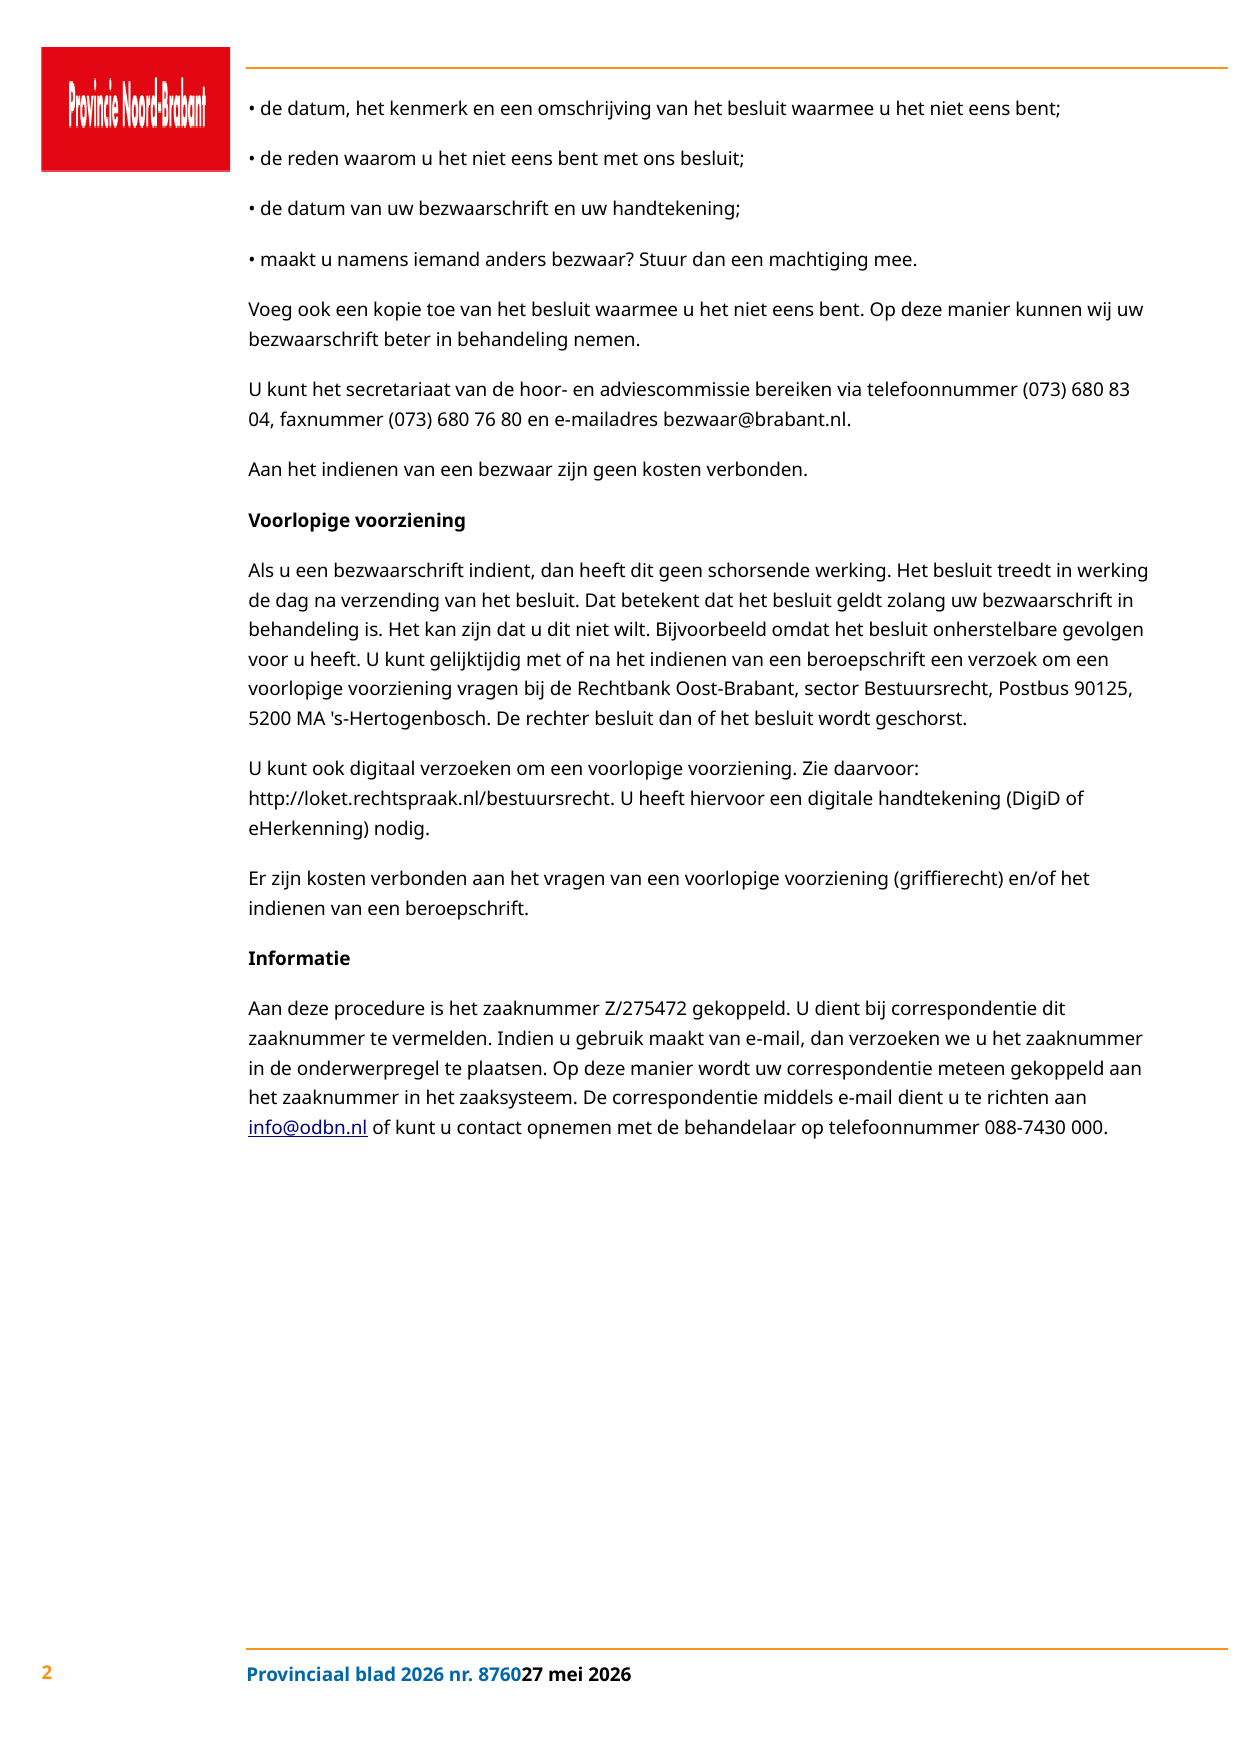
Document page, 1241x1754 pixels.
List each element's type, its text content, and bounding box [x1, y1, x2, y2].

text Aan het indienen van een bezwaar zijn geen kosten verbonden. [248, 456, 1152, 482]
picture [41, 47, 231, 172]
text • de datum, het kenmerk en een omschrijving van het besluit waarmee u het niet eens bent; [248, 95, 1152, 121]
text Aan deze procedure is het zaaknummer Z/275472 gekoppeld. U dient bij correspondentie dit zaaknummer te vermelden. Indien u gebruik maakt van e-mail, dan verzoeken we u het zaaknummer in de onderwerpregel te plaatsen. Op deze manier wordt uw correspondentie meteen gekoppeld aan het zaaknummer in het zaaksysteem. De correspondentie middels e-mail dient u te richten aan info@odbn.nl of kunt u contact opnemen met de behandelaar op telefoonnummer 088-7430 000. [248, 996, 1152, 1140]
text • maakt u namens iemand anders bezwaar? Stuur dan een machtiging mee. [248, 246, 1152, 272]
text Voorlopige voorziening [248, 507, 1152, 533]
text U kunt ook digitaal verzoeken om een voorlopige voorziening. Zie daarvoor: http://loket.rechtspraak.nl/bestuursrecht. U heeft hiervoor een digitale handtekening (DigiD of eHerkenning) nodig. [248, 756, 1152, 841]
text • de datum van uw bezwaarschrift en uw handtekening; [248, 196, 1152, 221]
text Informatie [248, 945, 1152, 971]
text U kunt het secretariaat van de hoor- en adviescommissie bereiken via telefoonnummer (073) 680 83 04, faxnummer (073) 680 76 80 en e-mailadres bezwaar@brabant.nl. [248, 376, 1152, 432]
text • de reden waarom u het niet eens bent met ons besluit; [248, 145, 1152, 171]
text Als u een bezwaarschrift indient, dan heeft dit geen schorsende werking. Het besluit treedt in werking de dag na verzending van het besluit. Dat betekent dat het besluit geldt zolang uw bezwaarschrift in behandeling is. Het kan zijn dat u dit niet wilt. Bijvoorbeeld omdat het besluit onherstelbare gevolgen voor u heeft. U kunt gelijktijdig met of na het indienen van een beroepschrift een verzoek om een voorlopige voorziening vragen bij de Rechtbank Oost-Brabant, sector Bestuursrecht, Postbus 90125, 5200 MA 's‑Hertogenbosch. De rechter besluit dan of het besluit wordt geschorst. [248, 557, 1152, 731]
text Voeg ook een kopie toe van het besluit waarmee u het niet eens bent. Op deze manier kunnen wij uw bezwaarschrift beter in behandeling nemen. [248, 296, 1152, 352]
text Er zijn kosten verbonden aan het vragen van een voorlopige voorziening (griffierecht) en/of het indienen van een beroepschrift. [248, 865, 1152, 921]
